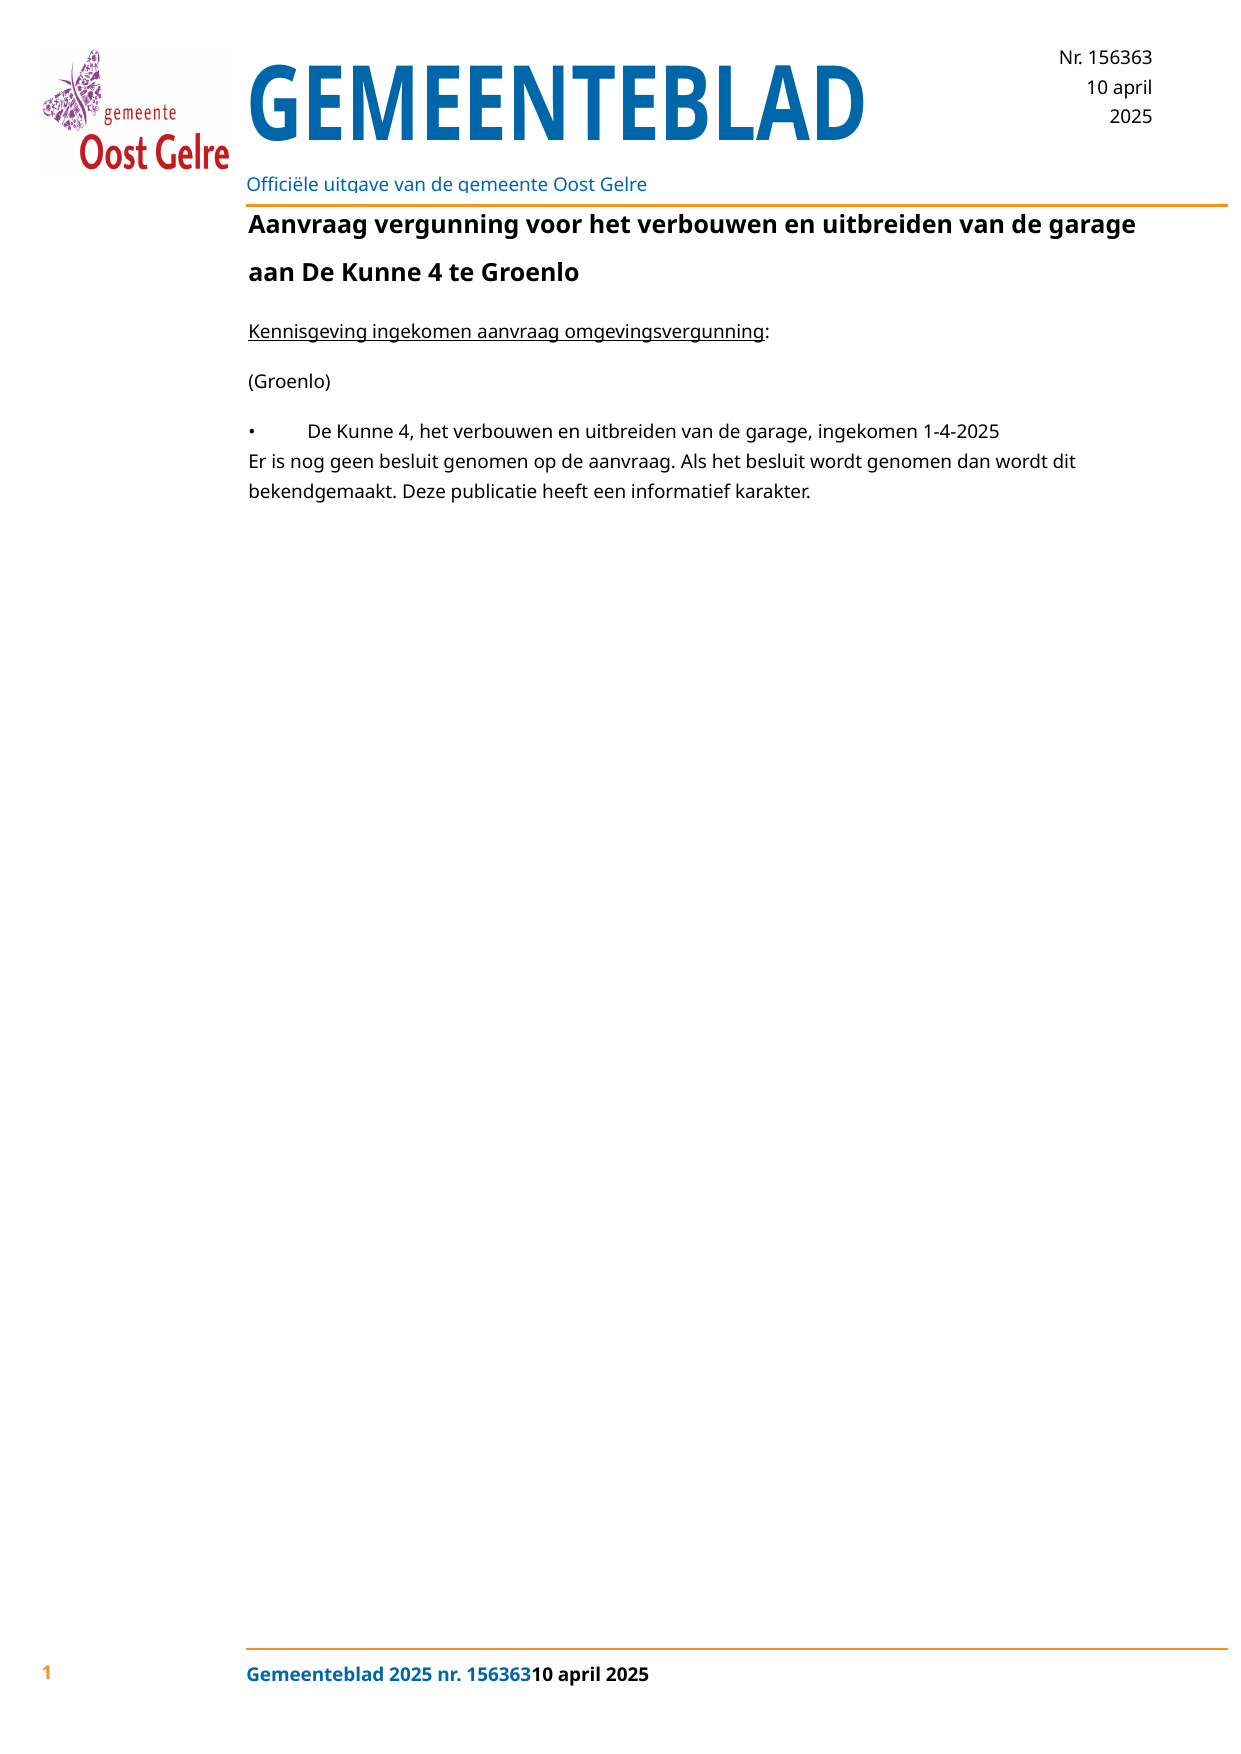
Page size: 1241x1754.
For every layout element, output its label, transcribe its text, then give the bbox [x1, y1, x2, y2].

list De Kunne 4, het verbouwen en uitbreiden van de garage, ingekomen 1-4-2025 [248, 419, 1152, 444]
text Aanvraag vergunning voor het verbouwen en uitbreiden van de garage aan De Kunne 4 te Groenlo [248, 207, 1152, 288]
text Kennisgeving ingekomen aanvraag omgevingsvergunning: [248, 318, 1152, 344]
text (Groenlo) [248, 368, 1152, 394]
text Er is nog geen besluit genomen op de aanvraag. Als het besluit wordt genomen dan wordt dit bekendgemaakt. Deze publicatie heeft een informatief karakter. [248, 448, 1152, 504]
picture [41, 47, 231, 172]
